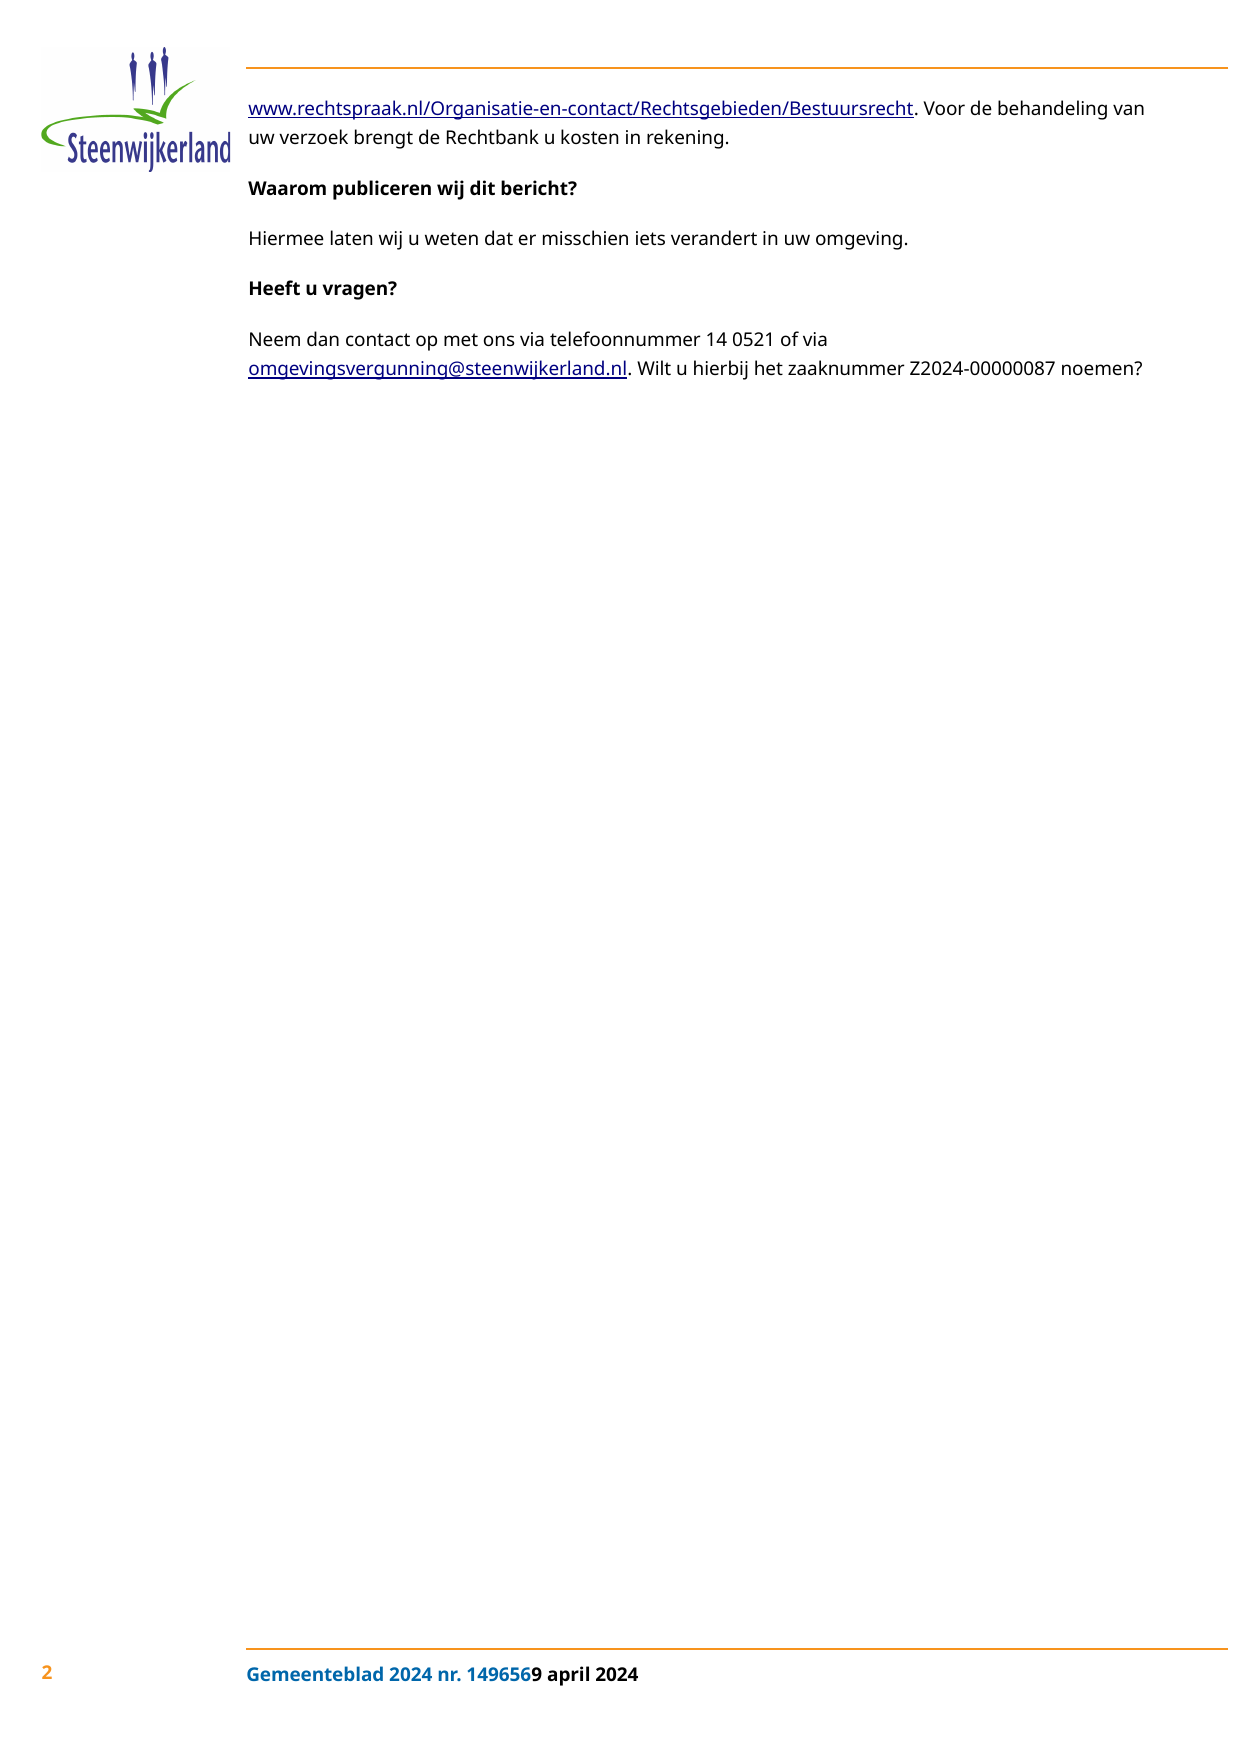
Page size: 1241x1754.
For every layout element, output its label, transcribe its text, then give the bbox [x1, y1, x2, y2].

picture [41, 47, 231, 172]
text Hiermee laten wij u weten dat er misschien iets verandert in uw omgeving. [248, 225, 1152, 251]
text Heeft u vragen? [248, 276, 1152, 301]
text www.rechtspraak.nl/Organisatie-en-contact/Rechtsgebieden/Bestuursrecht. Voor de behandeling van uw verzoek brengt de Rechtbank u kosten in rekening. [248, 95, 1152, 150]
text Neem dan contact op met ons via telefoonnummer 14 0521 of via omgevingsvergunning@steenwijkerland.nl. Wilt u hierbij het zaaknummer Z2024-00000087 noemen? [248, 326, 1152, 381]
text Waarom publiceren wij dit bericht? [248, 175, 1152, 201]
